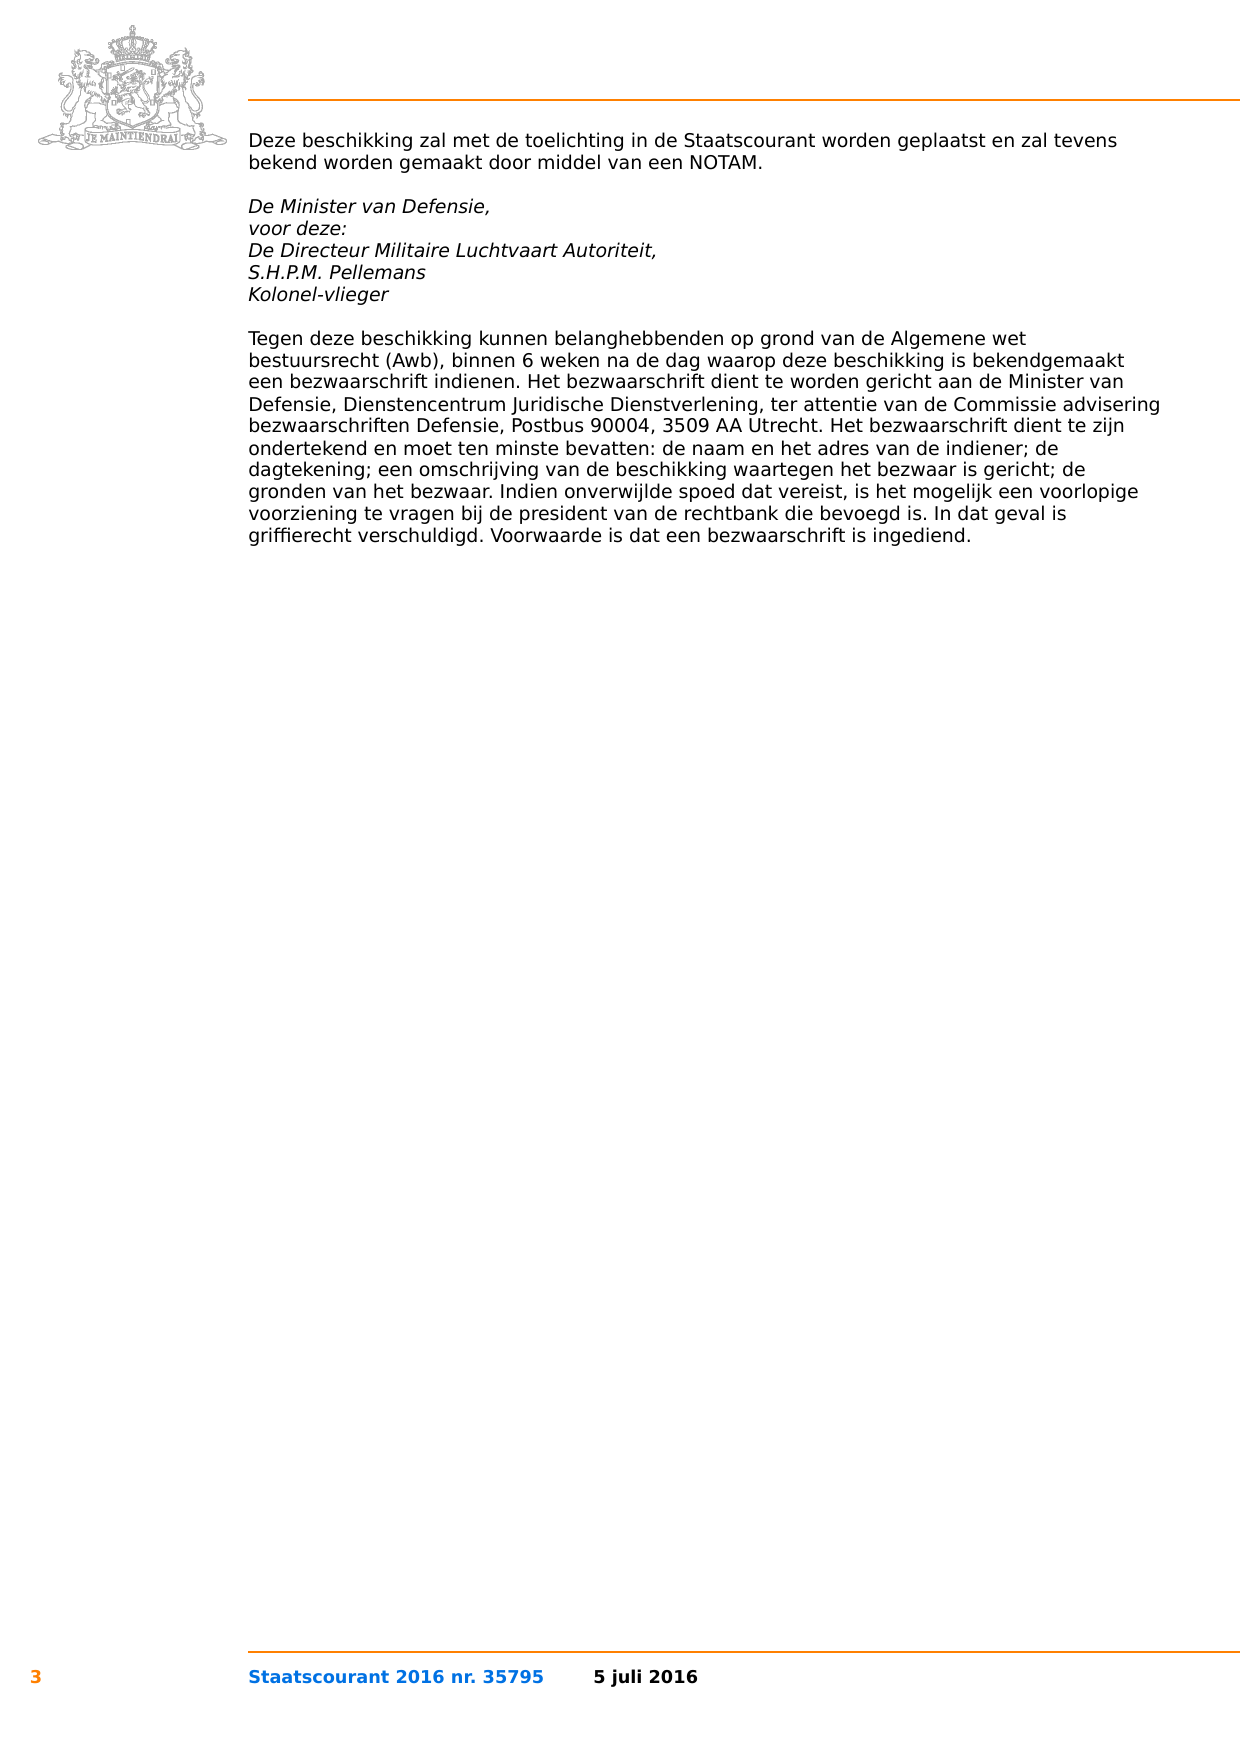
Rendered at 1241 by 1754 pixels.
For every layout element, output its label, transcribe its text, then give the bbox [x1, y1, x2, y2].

text De Minister van Defensie, voor deze: De Directeur Militaire Luchtvaart Autoriteit, S.H.P.M. Pellemans Kolonel-vlieger [248, 196, 1163, 306]
text Tegen deze beschikking kunnen belanghebbenden op grond van de Algemene wet bestuursrecht (Awb), binnen 6 weken na de dag waarop deze beschikking is bekendgemaakt een bezwaarschrift indienen. Het bezwaarschrift dient te worden gericht aan de Minister van Defensie, Dienstencentrum Juridische Dienstverlening, ter attentie van de Commissie advisering bezwaarschriften Defensie, Postbus 90004, 3509 AA Utrecht. Het bezwaarschrift dient te zijn ondertekend en moet ten minste bevatten: de naam en het adres van de indiener; de dagtekening; een omschrijving van de beschikking waartegen het bezwaar is gericht; de gronden van het bezwaar. Indien onverwijlde spoed dat vereist, is het mogelijk een voorlopige voorziening te vragen bij de president van de rechtbank die bevoegd is. In dat geval is griffierecht verschuldigd. Voorwaarde is dat een bezwaarschrift is ingediend. [248, 327, 1163, 547]
picture [38, 25, 227, 150]
text Deze beschikking zal met de toelichting in de Staatscourant worden geplaatst en zal tevens bekend worden gemaakt door middel van een NOTAM. [248, 130, 1163, 174]
